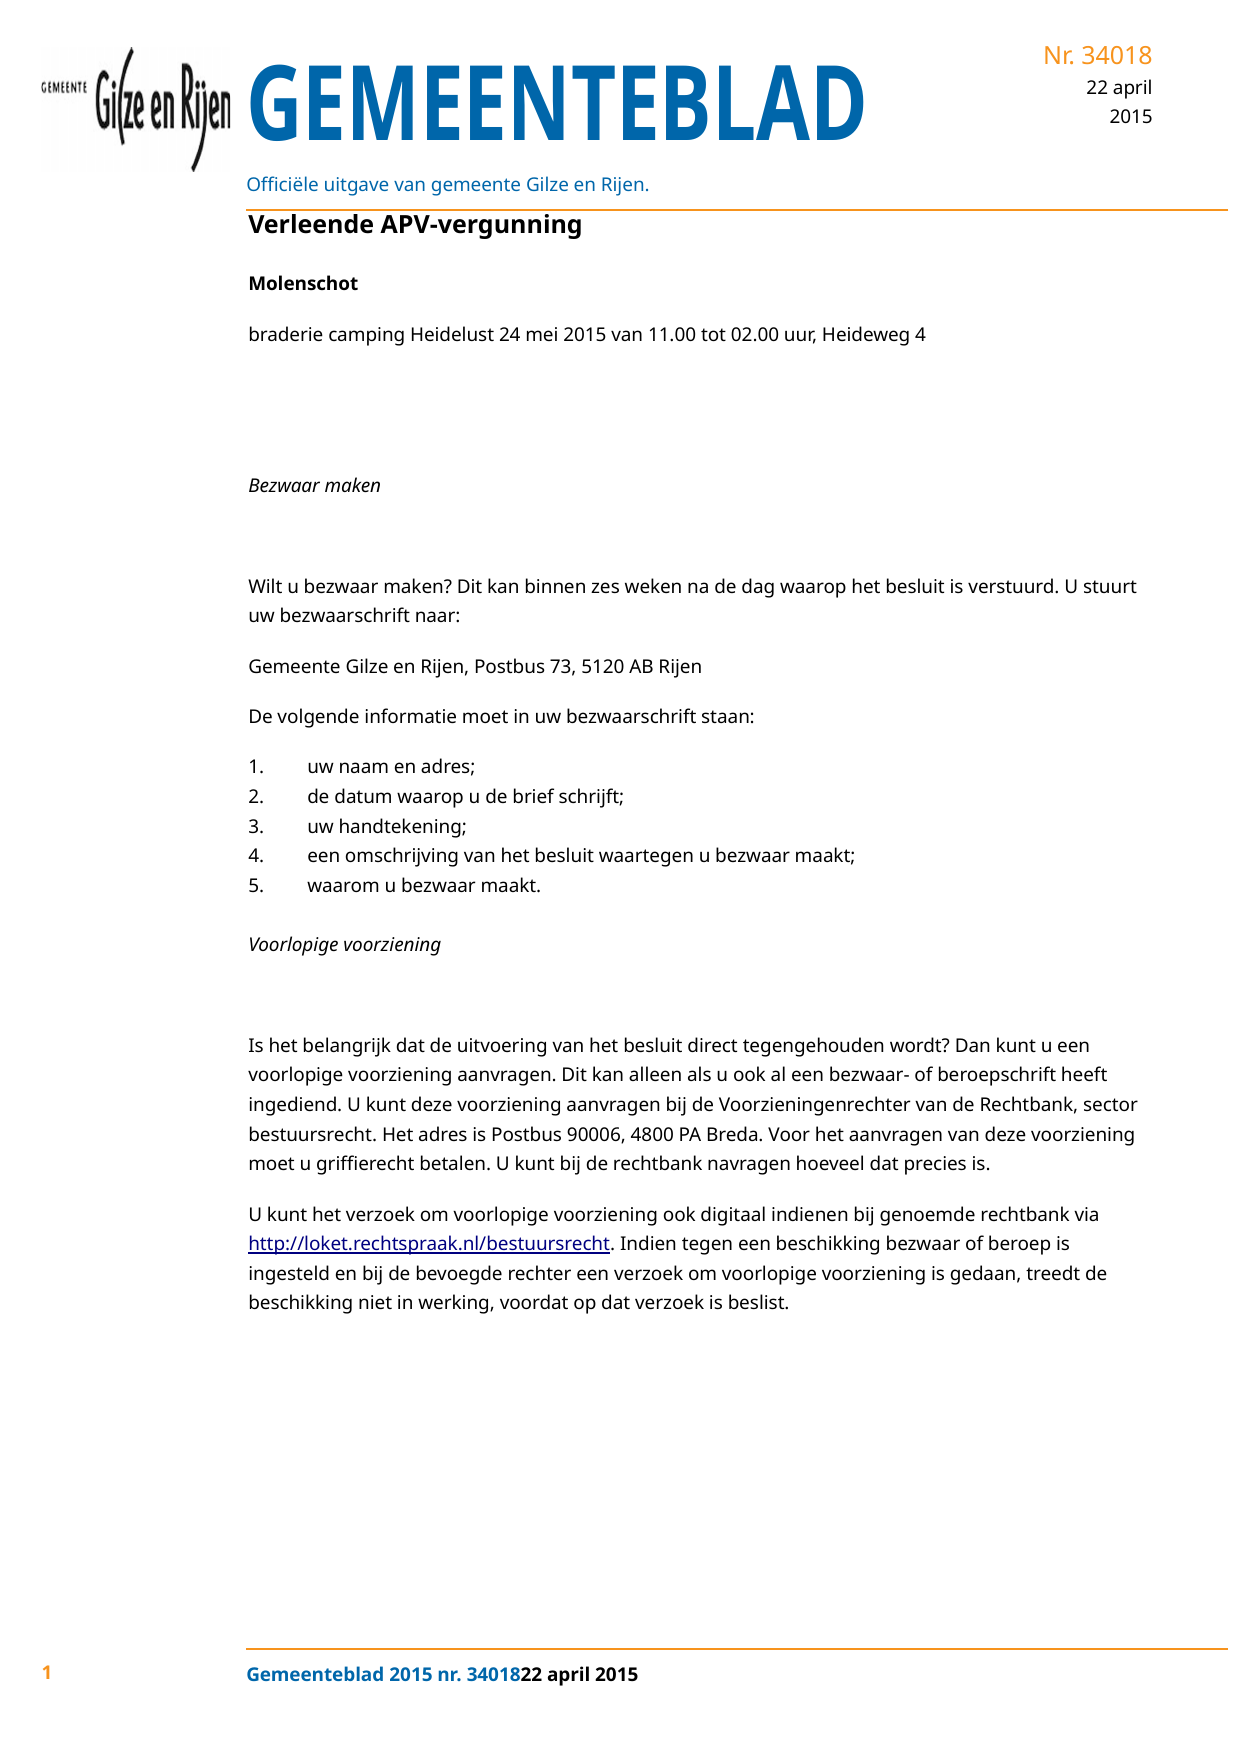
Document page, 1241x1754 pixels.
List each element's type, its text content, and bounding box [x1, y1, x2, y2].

list uw handtekening; [248, 813, 1152, 838]
text Voorlopige voorziening [248, 931, 1152, 957]
text Molenschot [248, 270, 1152, 296]
text Bezwaar maken [248, 472, 1152, 498]
text Verleende APV-vergunning [248, 211, 1152, 241]
text braderie camping Heidelust 24 mei 2015 van 11.00 tot 02.00 uur, Heideweg 4 [248, 321, 1152, 346]
list uw naam en adres; [248, 754, 1152, 779]
list een omschrijving van het besluit waartegen u bezwaar maakt; [248, 842, 1152, 868]
text U kunt het verzoek om voorlopige voorziening ook digitaal indienen bij genoemde rechtbank via http://loket.rechtspraak.nl/bestuursrecht. Indien tegen een beschikking bezwaar of beroep is ingesteld en bij de bevoegde rechter een verzoek om voorlopige voorziening is gedaan, treedt de beschikking niet in werking, voordat op dat verzoek is beslist. [248, 1201, 1152, 1315]
picture [41, 47, 231, 172]
text Wilt u bezwaar maken? Dit kan binnen zes weken na de dag waarop het besluit is verstuurd. U stuurt uw bezwaarschrift naar: [248, 573, 1152, 628]
text Gemeente Gilze en Rijen, Postbus 73, 5120 AB Rijen [248, 653, 1152, 678]
text De volgende informatie moet in uw bezwaarschrift staan: [248, 703, 1152, 729]
text Is het belangrijk dat de uitvoering van het besluit direct tegengehouden wordt? Dan kunt u een voorlopige voorziening aanvragen. Dit kan alleen als u ook al een bezwaar- of beroepschrift heeft ingediend. U kunt deze voorziening aanvragen bij de Voorzieningenrechter van de Rechtbank, sector bestuursrecht. Het adres is Postbus 90006, 4800 PA Breda. Voor het aanvragen van deze voorziening moet u griffierecht betalen. U kunt bij de rechtbank navragen hoeveel dat precies is. [248, 1032, 1152, 1176]
list de datum waarop u de brief schrijft; [248, 783, 1152, 809]
list waarom u bezwaar maakt. [248, 872, 1152, 898]
